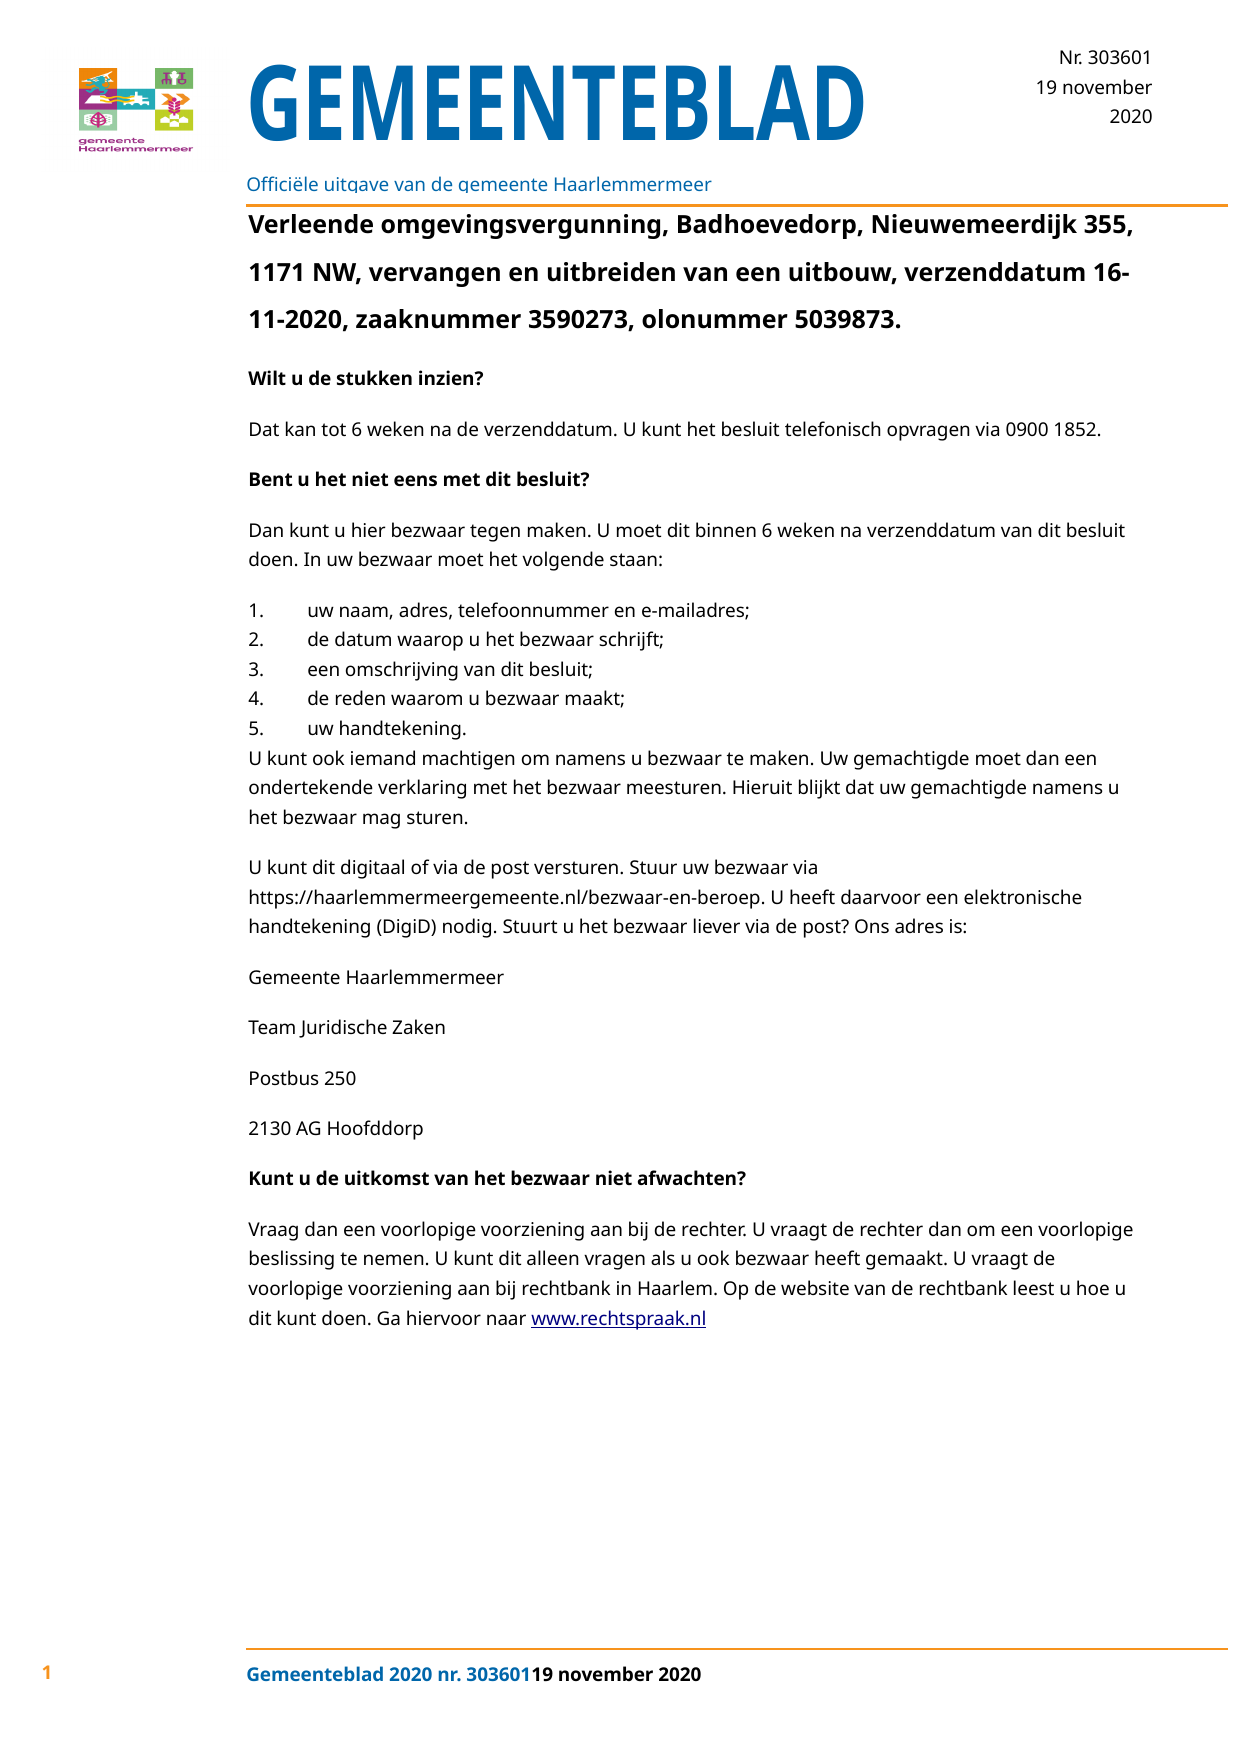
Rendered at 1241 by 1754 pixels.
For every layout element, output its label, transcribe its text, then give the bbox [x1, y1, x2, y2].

text Bent u het niet eens met dit besluit? [248, 466, 1152, 492]
text Postbus 250 [248, 1065, 1152, 1090]
text Kunt u de uitkomst van het bezwaar niet afwachten? [248, 1166, 1152, 1191]
text Dan kunt u hier bezwaar tegen maken. U moet dit binnen 6 weken na verzenddatum van dit besluit doen. In uw bezwaar moet het volgende staan: [248, 517, 1152, 572]
text 2130 AG Hoofddorp [248, 1115, 1152, 1141]
list een omschrijving van dit besluit; [248, 656, 1152, 682]
list uw naam, adres, telefoonnummer en e-mailadres; [248, 597, 1152, 622]
text Team Juridische Zaken [248, 1014, 1152, 1040]
text Dat kan tot 6 weken na de verzenddatum. U kunt het besluit telefonisch opvragen via 0900 1852. [248, 416, 1152, 442]
text Wilt u de stukken inzien? [248, 366, 1152, 391]
list uw handtekening. [248, 715, 1152, 741]
picture [41, 47, 231, 172]
text Verleende omgevingsvergunning, Badhoevedorp, Nieuwemeerdijk 355, 1171 NW, vervangen en uitbreiden van een uitbouw, verzenddatum 16-11-2020, zaaknummer 3590273, olonummer 5039873. [248, 207, 1152, 336]
text Vraag dan een voorlopige voorziening aan bij de rechter. U vraagt de rechter dan om een voorlopige beslissing te nemen. U kunt dit alleen vragen als u ook bezwaar heeft gemaakt. U vraagt de voorlopige voorziening aan bij rechtbank in Haarlem. Op de website van de rechtbank leest u hoe u dit kunt doen. Ga hiervoor naar www.rechtspraak.nl [248, 1216, 1152, 1330]
list de datum waarop u het bezwaar schrijft; [248, 626, 1152, 652]
text U kunt ook iemand machtigen om namens u bezwaar te maken. Uw gemachtigde moet dan een ondertekende verklaring met het bezwaar meesturen. Hieruit blijkt dat uw gemachtigde namens u het bezwaar mag sturen. [248, 745, 1152, 829]
text Gemeente Haarlemmermeer [248, 964, 1152, 989]
list de reden waarom u bezwaar maakt; [248, 686, 1152, 711]
text U kunt dit digitaal of via de post versturen. Stuur uw bezwaar via https://haarlemmermeergemeente.nl/bezwaar-en-beroep. U heeft daarvoor een elektronische handtekening (DigiD) nodig. Stuurt u het bezwaar liever via de post? Ons adres is: [248, 854, 1152, 939]
